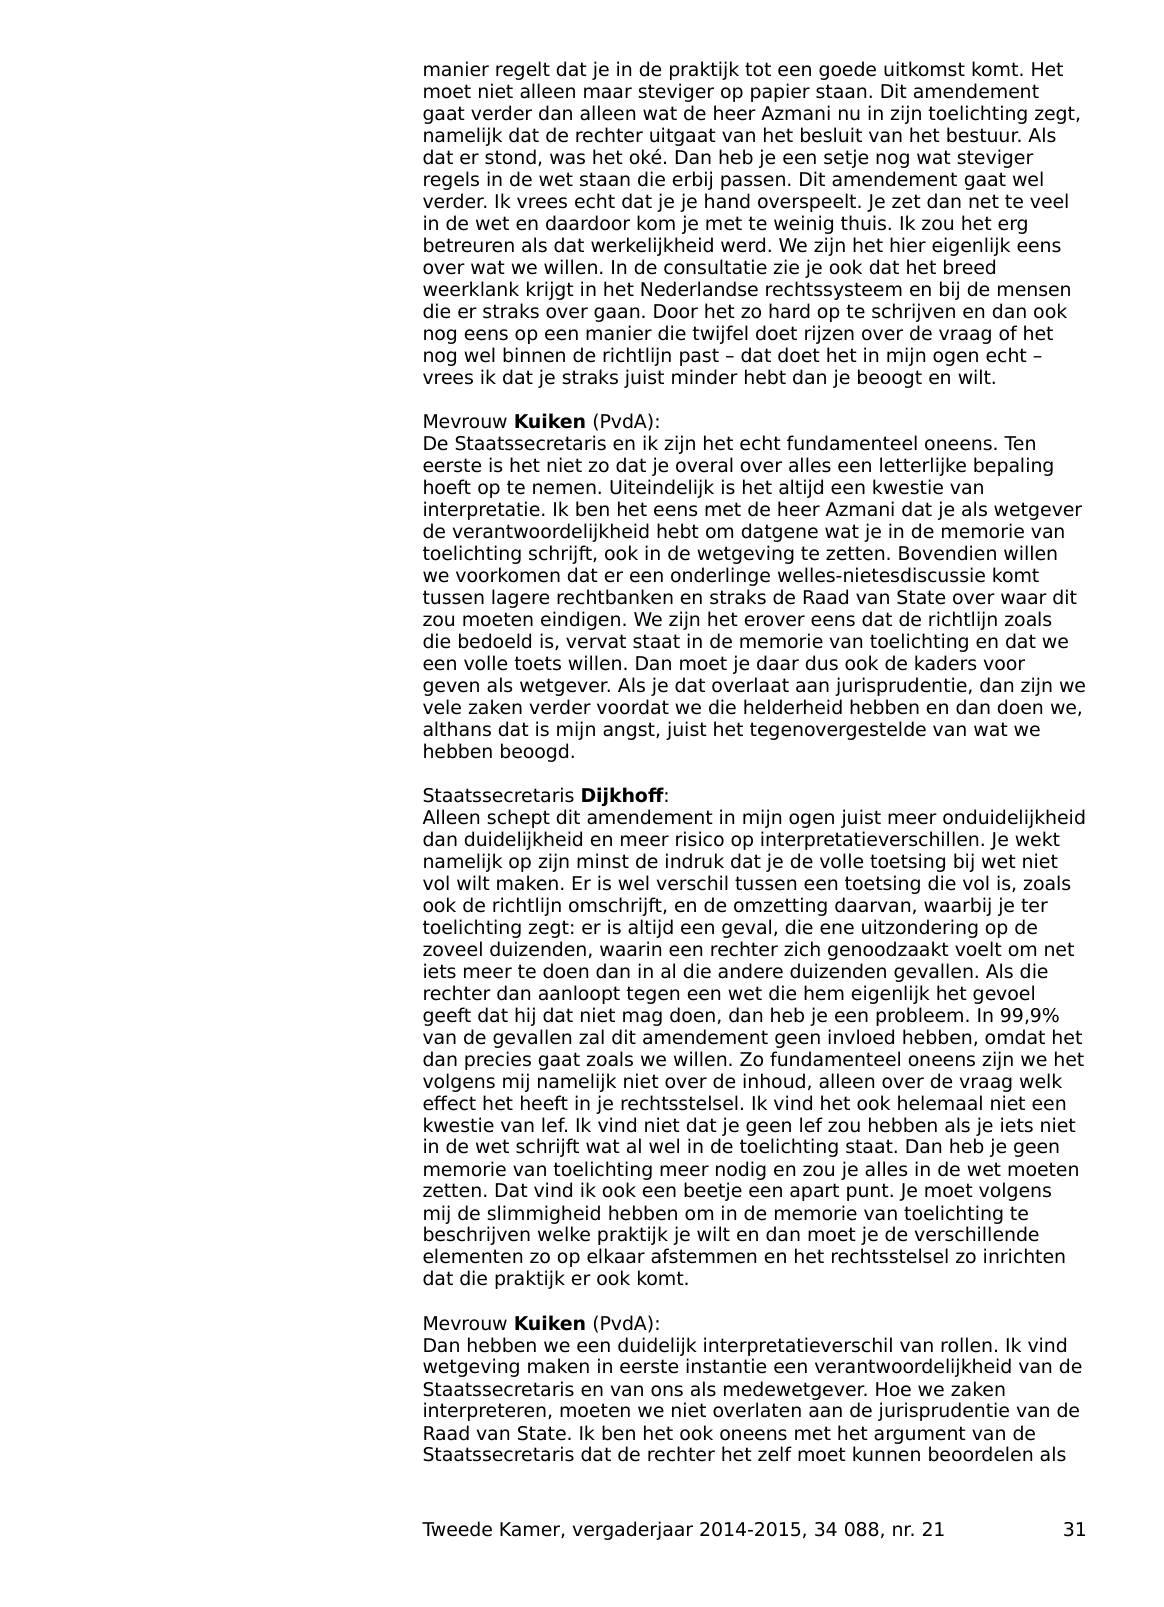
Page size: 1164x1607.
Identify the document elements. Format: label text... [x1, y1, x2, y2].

text Alleen schept dit amendement in mijn ogen juist meer onduidelijkheid dan duidelijkheid en meer risico op interpretatieverschillen. Je wekt namelijk op zijn minst de indruk dat je de volle toetsing bij wet niet vol wilt maken. Er is wel verschil tussen een toetsing die vol is, zoals ook de richtlijn omschrijft, en de omzetting daarvan, waarbij je ter toelichting zegt: er is altijd een geval, die ene uitzondering op de zoveel duizenden, waarin een rechter zich genoodzaakt voelt om net iets meer te doen dan in al die andere duizenden gevallen. Als die rechter dan aanloopt tegen een wet die hem eigenlijk het gevoel geeft dat hij dat niet mag doen, dan heb je een probleem. In 99,9% van de gevallen zal dit amendement geen invloed hebben, omdat het dan precies gaat zoals we willen. Zo fundamenteel oneens zijn we het volgens mij namelijk niet over de inhoud, alleen over de vraag welk effect het heeft in je rechtsstelsel. Ik vind het ook helemaal niet een kwestie van lef. Ik vind niet dat je geen lef zou hebben als je iets niet in de wet schrijft wat al wel in de toelichting staat. Dan heb je geen memorie van toelichting meer nodig en zou je alles in de wet moeten zetten. Dat vind ik ook een beetje een apart punt. Je moet volgens mij de slimmigheid hebben om in de memorie van toelichting te beschrijven welke praktijk je wilt en dan moet je de verschillende elementen zo op elkaar afstemmen en het rechtsstelsel zo inrichten dat die praktijk er ook komt. [422, 807, 1087, 1290]
text De Staatssecretaris en ik zijn het echt fundamenteel oneens. Ten eerste is het niet zo dat je overal over alles een letterlijke bepaling hoeft op te nemen. Uiteindelijk is het altijd een kwestie van interpretatie. Ik ben het eens met de heer Azmani dat je als wetgever de verantwoordelijkheid hebt om datgene wat je in de memorie van toelichting schrijft, ook in de wetgeving te zetten. Bovendien willen we voorkomen dat er een onderlinge welles-nietesdiscussie komt tussen lagere rechtbanken en straks de Raad van State over waar dit zou moeten eindigen. We zijn het erover eens dat de richtlijn zoals die bedoeld is, vervat staat in de memorie van toelichting en dat we een volle toets willen. Dan moet je daar dus ook de kaders voor geven als wetgever. Als je dat overlaat aan jurisprudentie, dan zijn we vele zaken verder voordat we die helderheid hebben en dan doen we, althans dat is mijn angst, juist het tegenovergestelde van wat we hebben beoogd. [422, 433, 1087, 763]
text Mevrouw Kuiken (PvdA): [422, 411, 1087, 433]
text Mevrouw Kuiken (PvdA): [422, 1312, 1087, 1334]
text Staatssecretaris Dijkhoff: [422, 785, 1087, 807]
text Dan hebben we een duidelijk interpretatieverschil van rollen. Ik vind wetgeving maken in eerste instantie een verantwoordelijkheid van de Staatssecretaris en van ons als medewetgever. Hoe we zaken interpreteren, moeten we niet overlaten aan de jurisprudentie van de Raad van State. Ik ben het ook oneens met het argument van de Staatssecretaris dat de rechter het zelf moet kunnen beoordelen als [422, 1334, 1087, 1466]
text manier regelt dat je in de praktijk tot een goede uitkomst komt. Het moet niet alleen maar steviger op papier staan. Dit amendement gaat verder dan alleen wat de heer Azmani nu in zijn toelichting zegt, namelijk dat de rechter uitgaat van het besluit van het bestuur. Als dat er stond, was het oké. Dan heb je een setje nog wat steviger regels in de wet staan die erbij passen. Dit amendement gaat wel verder. Ik vrees echt dat je je hand overspeelt. Je zet dan net te veel in de wet en daardoor kom je met te weinig thuis. Ik zou het erg betreuren als dat werkelijkheid werd. We zijn het hier eigenlijk eens over wat we willen. In de consultatie zie je ook dat het breed weerklank krijgt in het Nederlandse rechtssysteem en bij de mensen die er straks over gaan. Door het zo hard op te schrijven en dan ook nog eens op een manier die twijfel doet rijzen over de vraag of het nog wel binnen de richtlijn past – dat doet het in mijn ogen echt – vrees ik dat je straks juist minder hebt dan je beoogt en wilt. [422, 59, 1087, 389]
